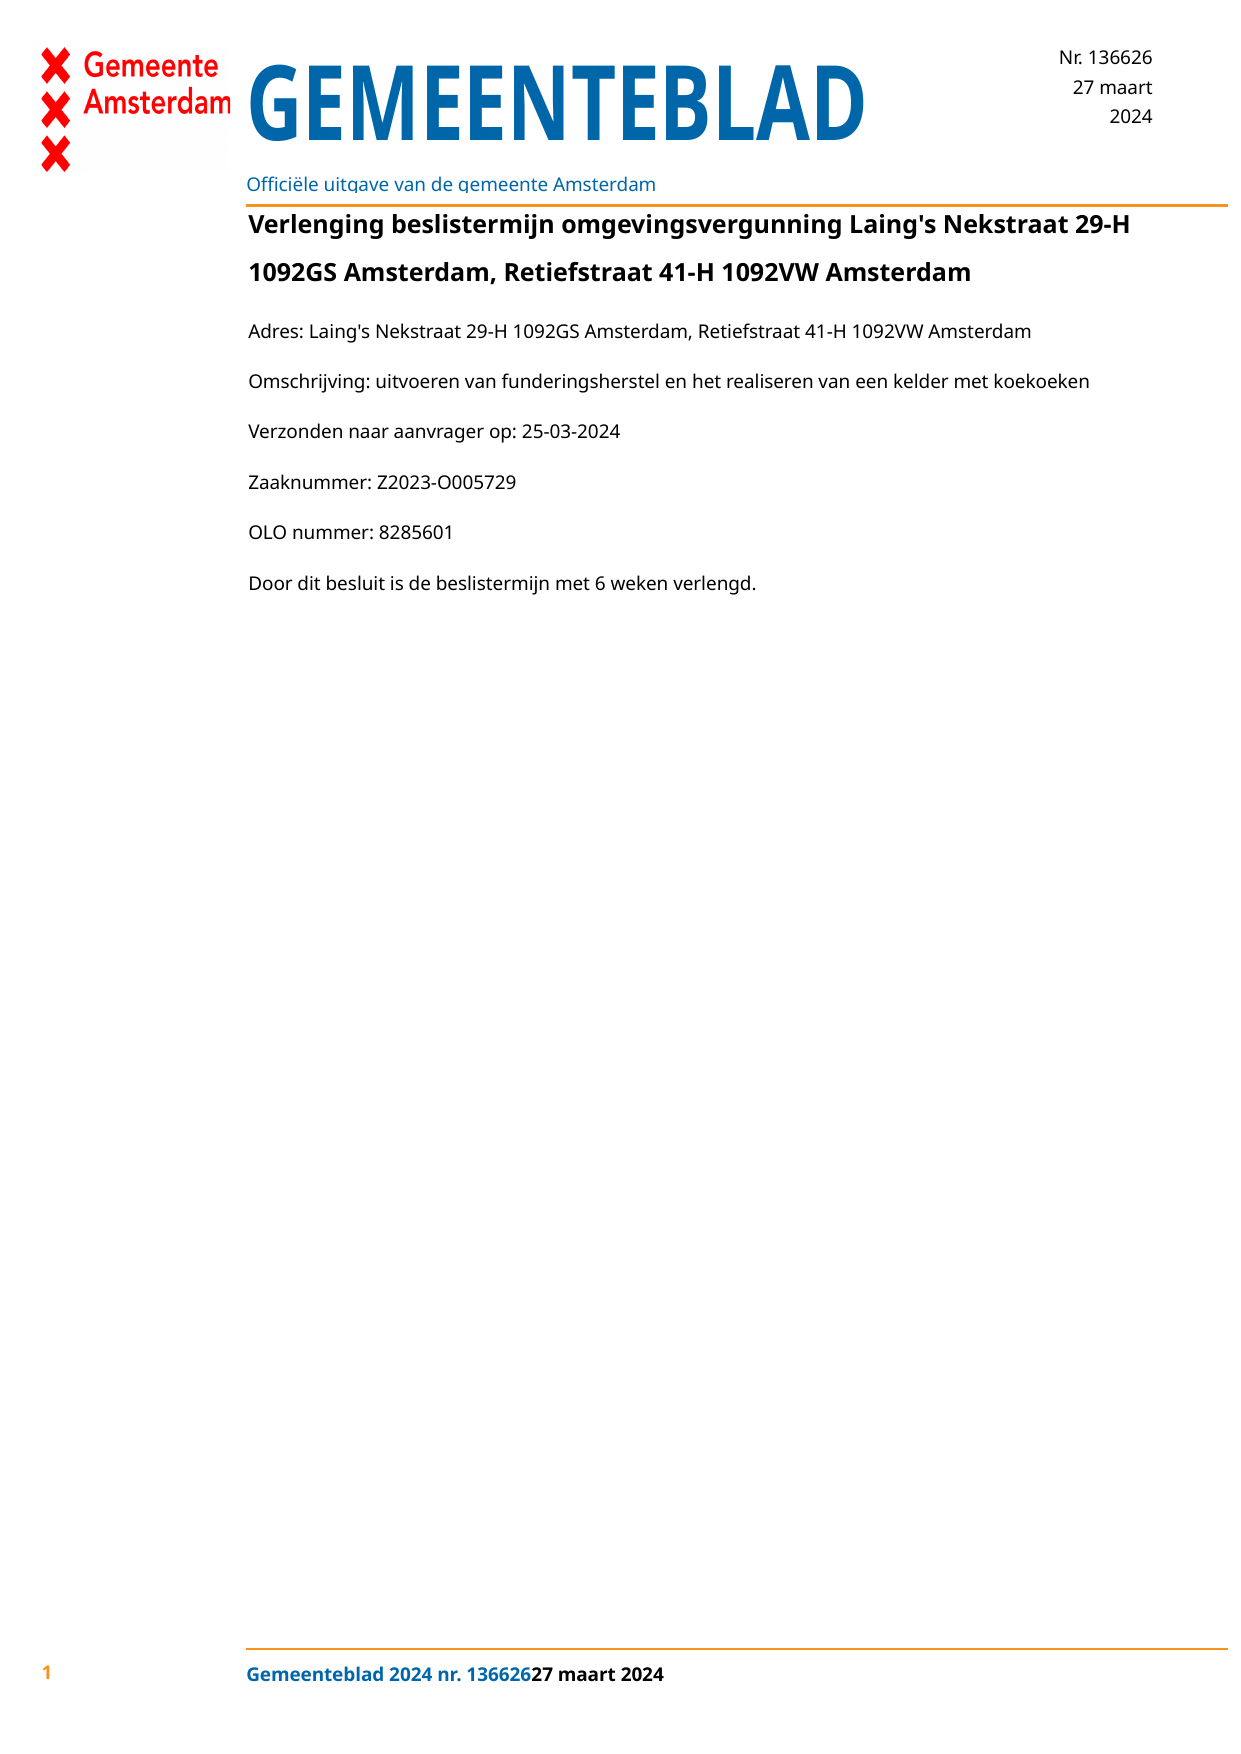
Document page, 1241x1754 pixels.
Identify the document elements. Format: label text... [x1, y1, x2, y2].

text Zaaknummer: Z2023-O005729 [248, 469, 1152, 495]
text Verzonden naar aanvrager op: 25-03-2024 [248, 419, 1152, 444]
text Verlenging beslistermijn omgevingsvergunning Laing's Nekstraat 29-H 1092GS Amsterdam, Retiefstraat 41-H 1092VW Amsterdam [248, 207, 1152, 288]
text Adres: Laing's Nekstraat 29-H 1092GS Amsterdam, Retiefstraat 41-H 1092VW Amsterdam [248, 318, 1152, 344]
picture [41, 47, 231, 172]
text Door dit besluit is de beslistermijn met 6 weken verlengd. [248, 570, 1152, 596]
text OLO nummer: 8285601 [248, 519, 1152, 545]
text Omschrijving: uitvoeren van funderingsherstel en het realiseren van een kelder met koekoeken [248, 368, 1152, 394]
